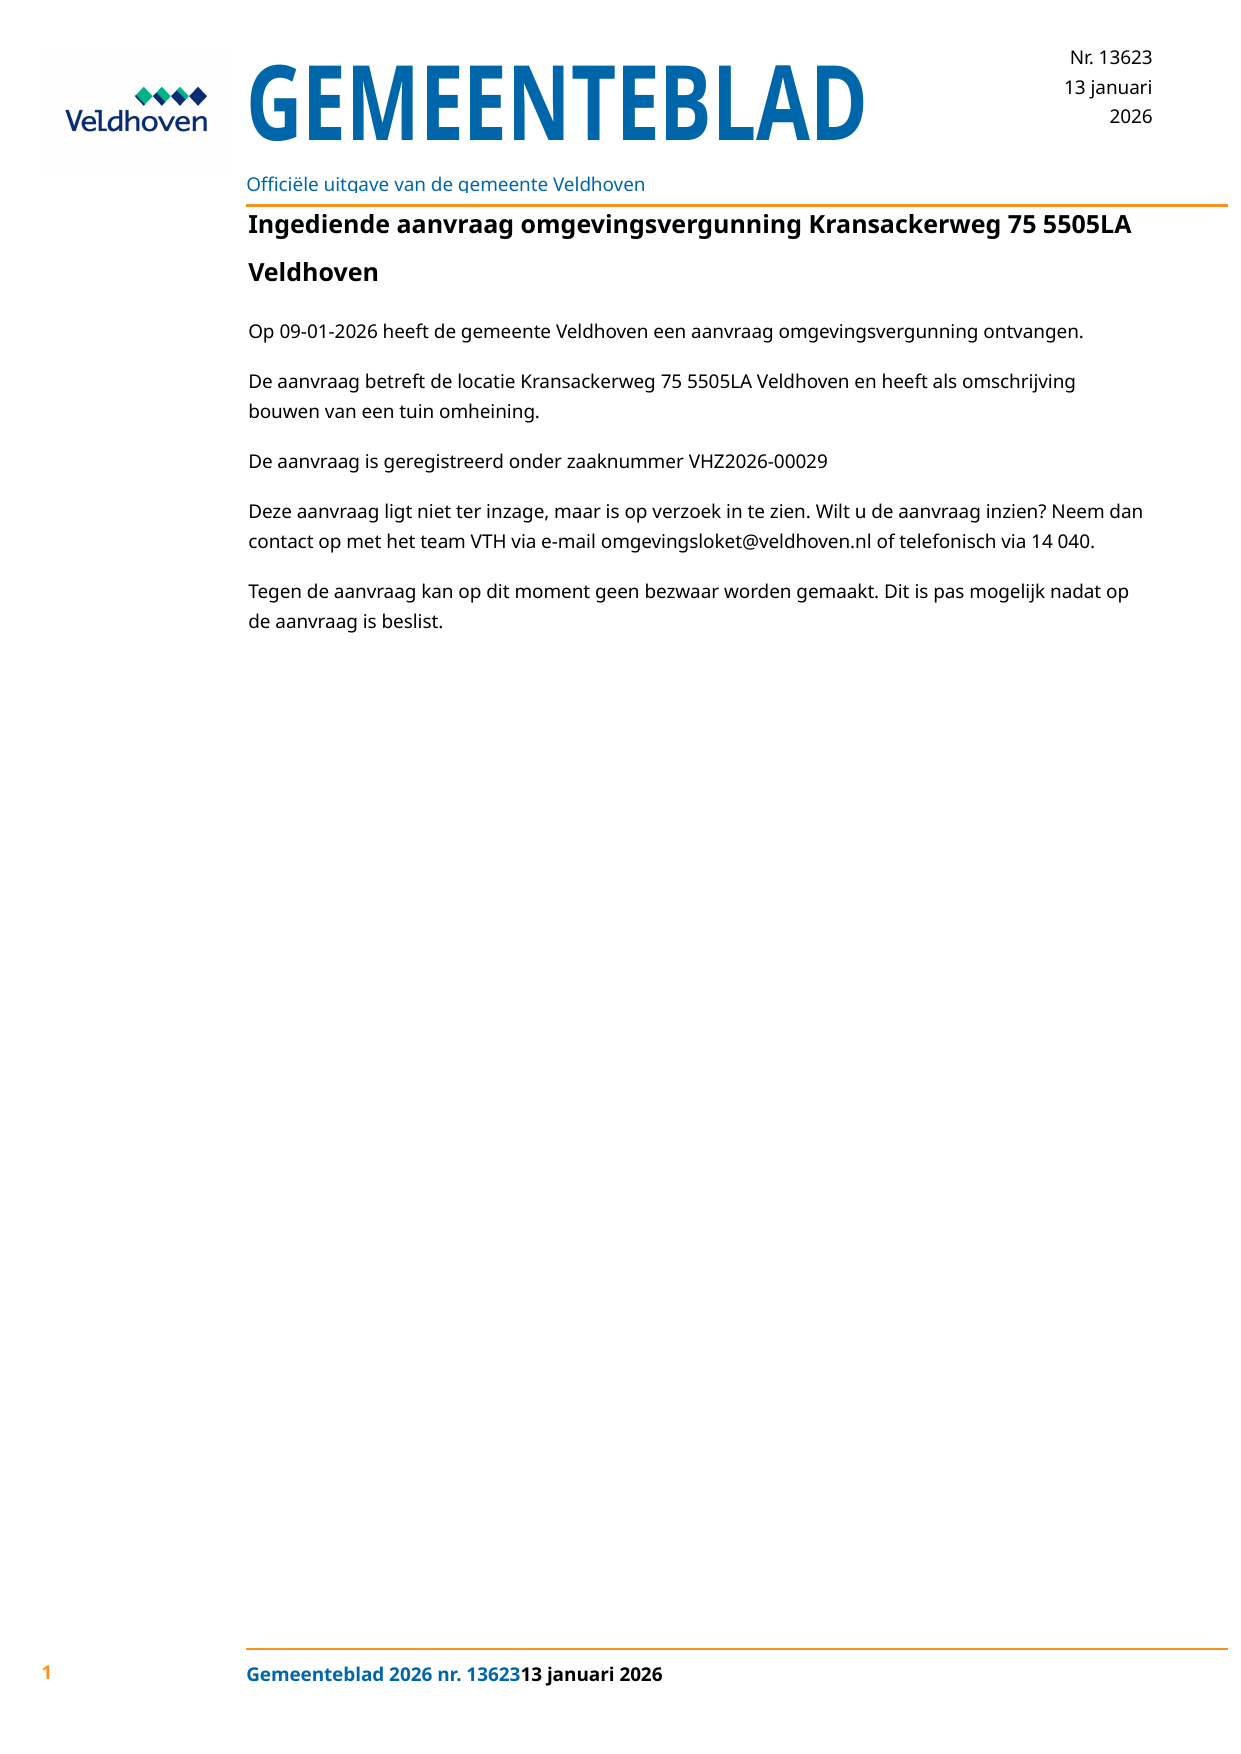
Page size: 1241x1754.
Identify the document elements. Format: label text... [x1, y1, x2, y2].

picture [41, 47, 231, 172]
text De aanvraag betreft de locatie Kransackerweg 75 5505LA Veldhoven en heeft als omschrijving bouwen van een tuin omheining. [248, 368, 1152, 424]
text Op 09-01-2026 heeft de gemeente Veldhoven een aanvraag omgevingsvergunning ontvangen. [248, 318, 1152, 344]
text Tegen de aanvraag kan op dit moment geen bezwaar worden gemaakt. Dit is pas mogelijk nadat op de aanvraag is beslist. [248, 579, 1152, 634]
text Deze aanvraag ligt niet ter inzage, maar is op verzoek in te zien. Wilt u de aanvraag inzien? Neem dan contact op met het team VTH via e-mail omgevingsloket@veldhoven.nl of telefonisch via 14 040. [248, 499, 1152, 554]
text Ingediende aanvraag omgevingsvergunning Kransackerweg 75 5505LA Veldhoven [248, 207, 1152, 288]
text De aanvraag is geregistreerd onder zaaknummer VHZ2026-00029 [248, 448, 1152, 474]
